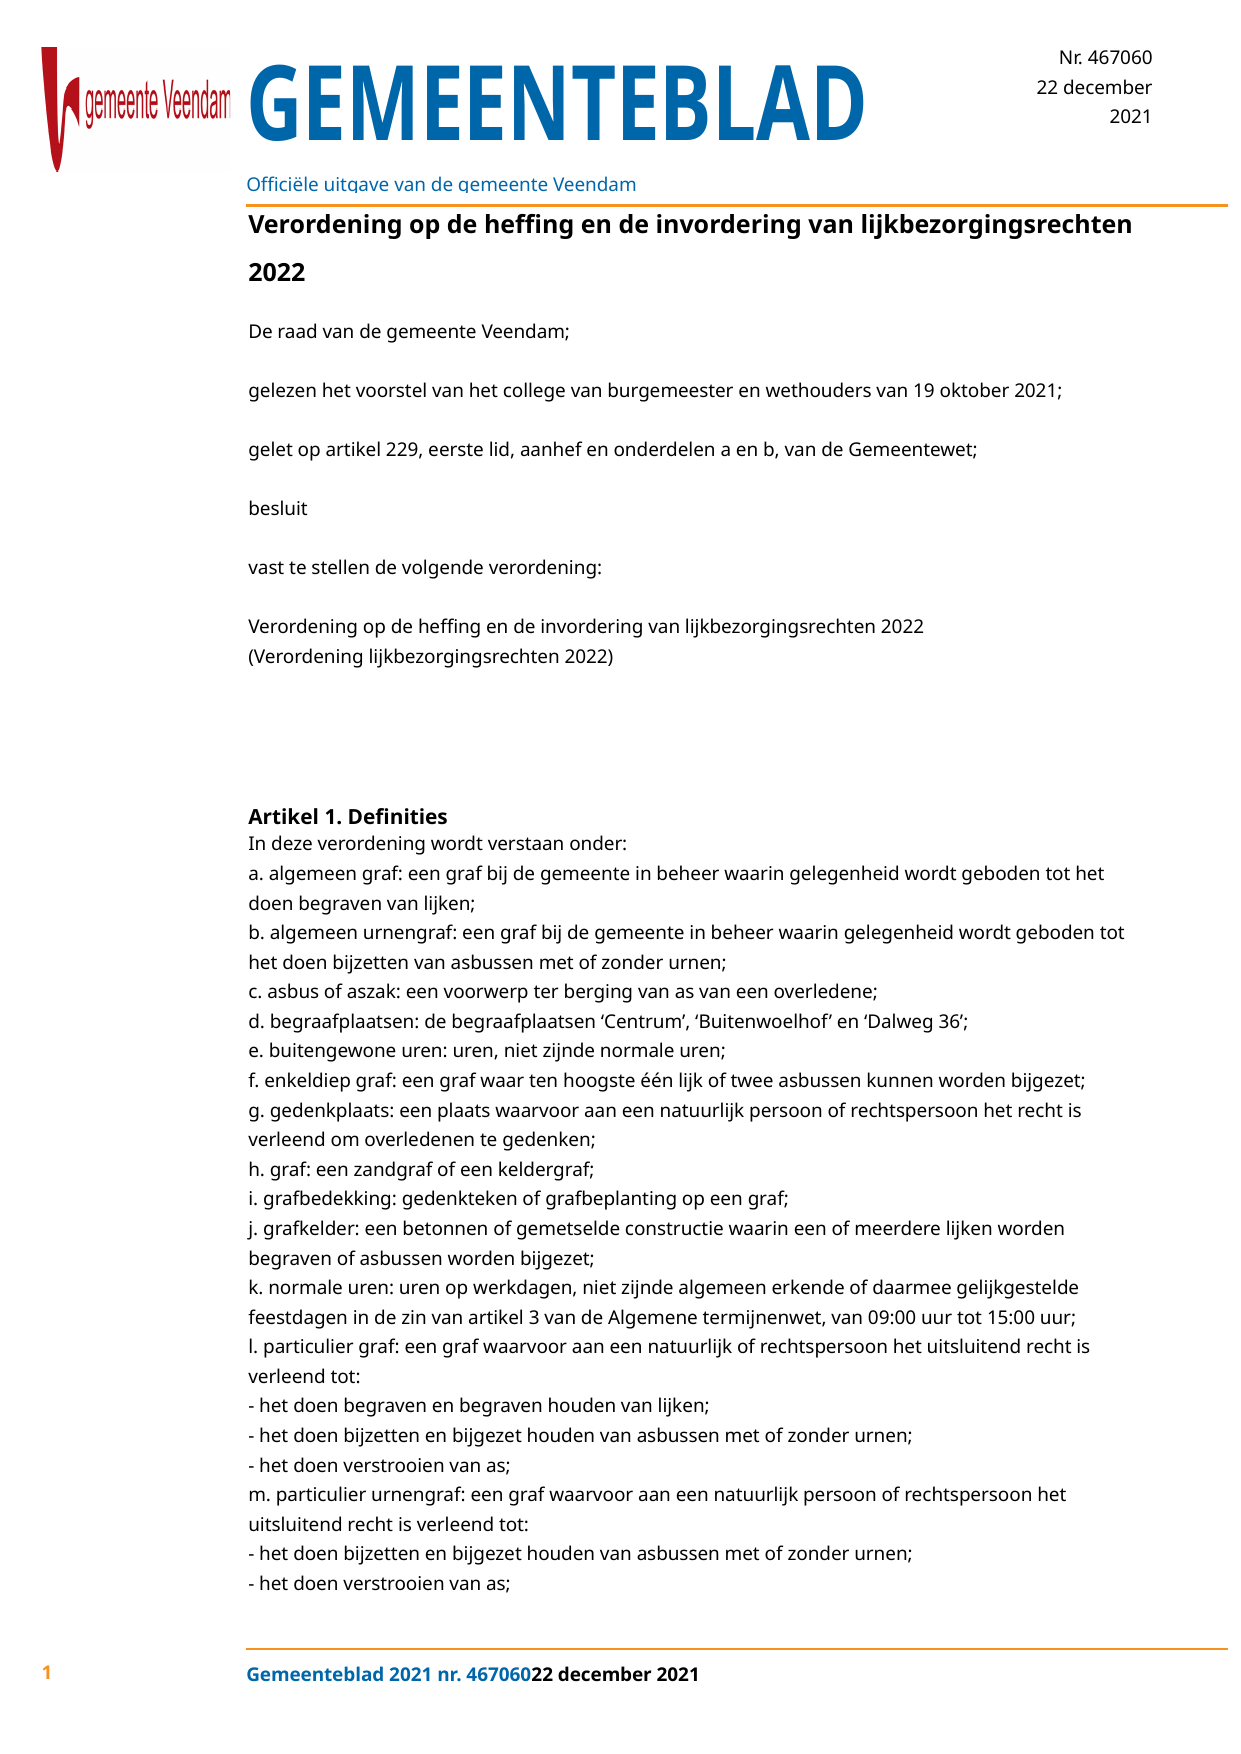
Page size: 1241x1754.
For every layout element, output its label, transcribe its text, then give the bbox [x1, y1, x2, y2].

text (Verordening lijkbezorgingsrechten 2022) [248, 643, 1152, 669]
text j. grafkelder: een betonnen of gemetselde constructie waarin een of meerdere lijken worden begraven of asbussen worden bijgezet; [248, 1215, 1152, 1271]
text g. gedenkplaats: een plaats waarvoor aan een natuurlijk persoon of rechtspersoon het recht is verleend om overledenen te gedenken; [248, 1097, 1152, 1152]
text - het doen verstrooien van as; [248, 1452, 1152, 1478]
text - het doen verstrooien van as; [248, 1570, 1152, 1596]
text c. asbus of aszak: een voorwerp ter berging van as van een overledene; [248, 978, 1152, 1004]
text - het doen begraven en begraven houden van lijken; [248, 1393, 1152, 1418]
text a. algemeen graf: een graf bij de gemeente in beheer waarin gelegenheid wordt geboden tot het doen begraven van lijken; [248, 860, 1152, 916]
text Artikel 1. Definities [248, 802, 1152, 831]
text m. particulier urnengraf: een graf waarvoor aan een natuurlijk persoon of rechtspersoon het uitsluitend recht is verleend tot: [248, 1481, 1152, 1537]
text gelet op artikel 229, eerste lid, aanhef en onderdelen a en b, van de Gemeentewet; [248, 436, 1152, 462]
text i. grafbedekking: gedenkteken of grafbeplanting op een graf; [248, 1186, 1152, 1211]
text Verordening op de heffing en de invordering van lijkbezorgingsrechten 2022 [248, 207, 1152, 288]
text Verordening op de heffing en de invordering van lijkbezorgingsrechten 2022 [248, 614, 1152, 639]
text f. enkeldiep graf: een graf waar ten hoogste één lijk of twee asbussen kunnen worden bijgezet; [248, 1067, 1152, 1093]
text b. algemeen urnengraf: een graf bij de gemeente in beheer waarin gelegenheid wordt geboden tot het doen bijzetten van asbussen met of zonder urnen; [248, 919, 1152, 975]
text d. begraafplaatsen: de begraafplaatsen ‘Centrum’, ‘Buitenwoelhof’ en ‘Dalweg 36’; [248, 1008, 1152, 1034]
text In deze verordening wordt verstaan onder: [248, 831, 1152, 856]
text gelezen het voorstel van het college van burgemeester en wethouders van 19 oktober 2021; [248, 377, 1152, 403]
text - het doen bijzetten en bijgezet houden van asbussen met of zonder urnen; [248, 1541, 1152, 1566]
text l. particulier graf: een graf waarvoor aan een natuurlijk of rechtspersoon het uitsluitend recht is verleend tot: [248, 1333, 1152, 1389]
text h. graf: een zandgraf of een keldergraf; [248, 1156, 1152, 1182]
picture [41, 47, 231, 172]
text e. buitengewone uren: uren, niet zijnde normale uren; [248, 1038, 1152, 1063]
text - het doen bijzetten en bijgezet houden van asbussen met of zonder urnen; [248, 1422, 1152, 1448]
text besluit [248, 495, 1152, 521]
text k. normale uren: uren op werkdagen, niet zijnde algemeen erkende of daarmee gelijkgestelde feestdagen in de zin van artikel 3 van de Algemene termijnenwet, van 09:00 uur tot 15:00 uur; [248, 1274, 1152, 1330]
text De raad van de gemeente Veendam; [248, 318, 1152, 344]
text vast te stellen de volgende verordening: [248, 554, 1152, 580]
